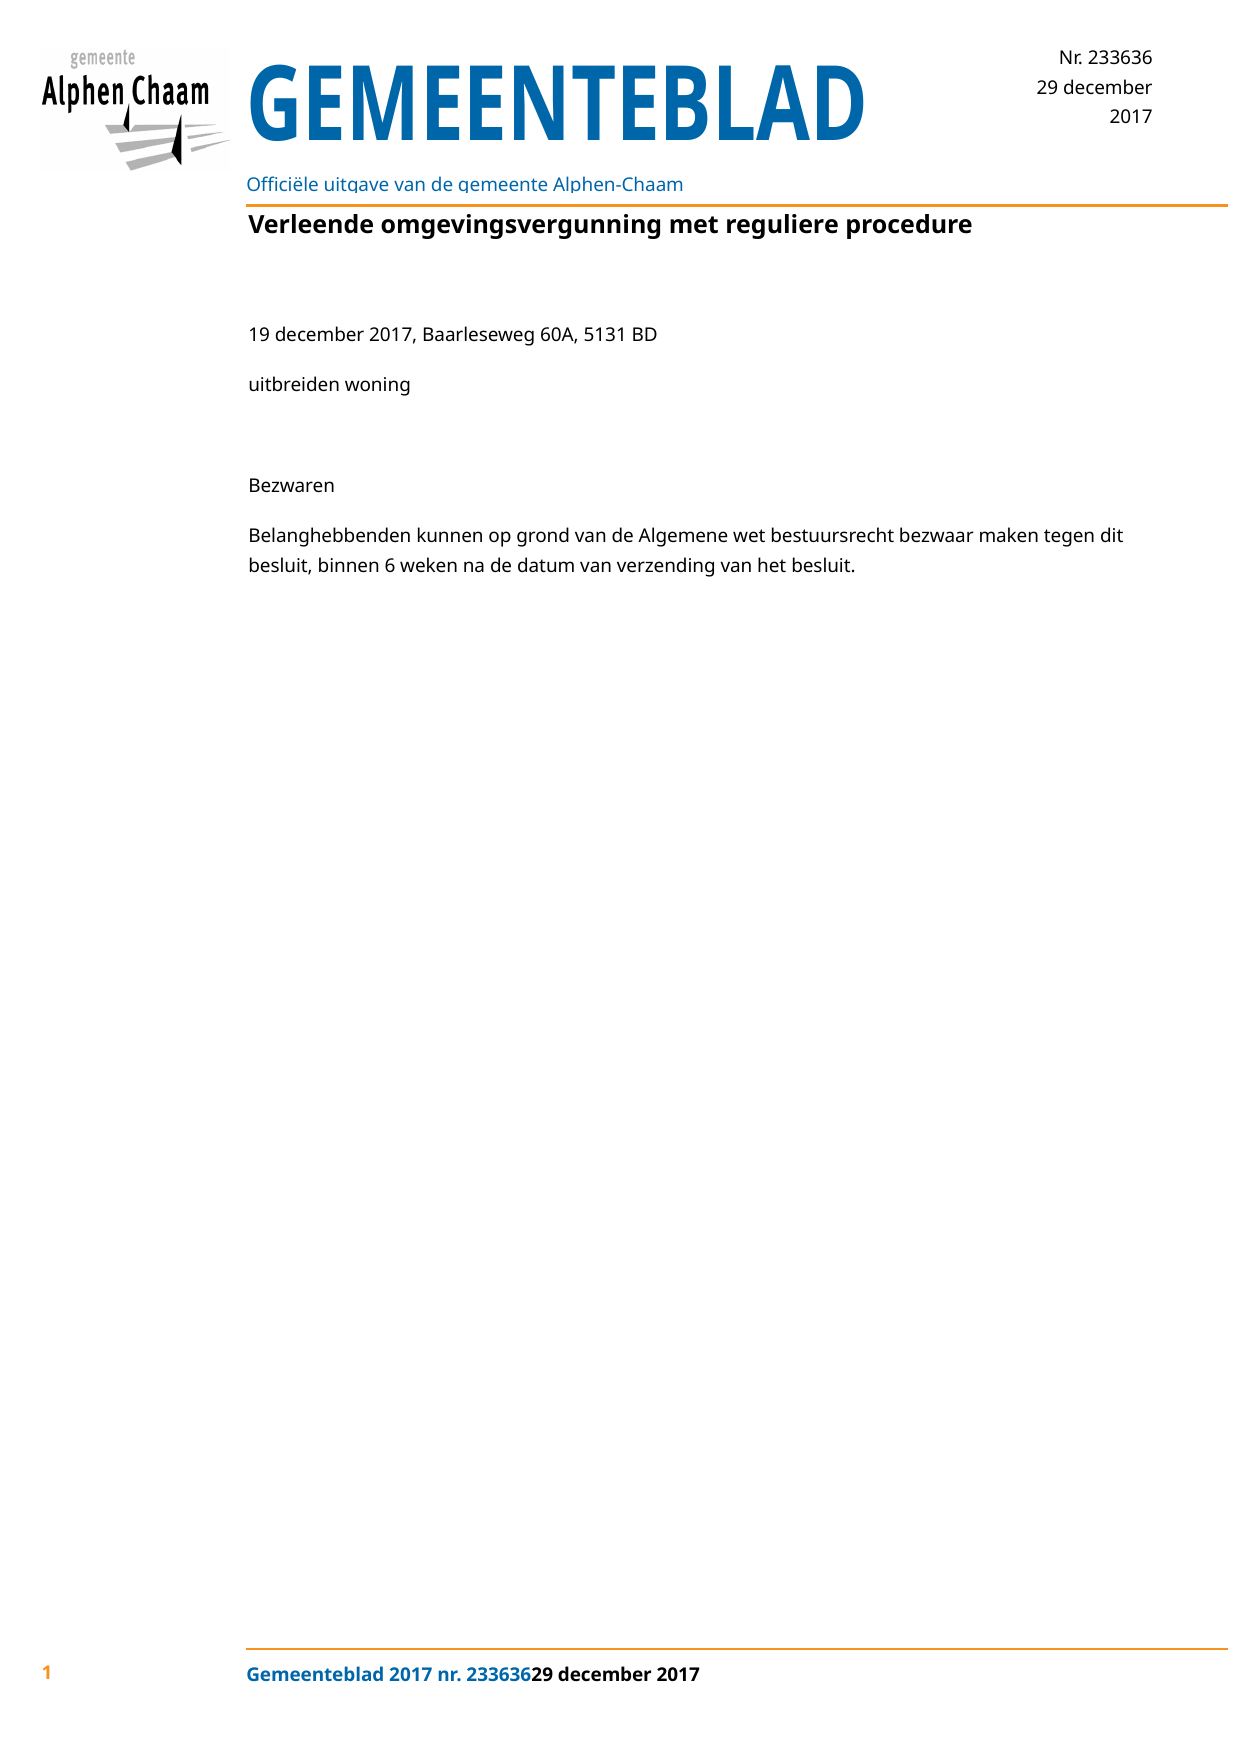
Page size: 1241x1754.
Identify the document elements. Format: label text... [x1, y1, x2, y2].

picture [41, 47, 231, 172]
text Verleende omgevingsvergunning met reguliere procedure [248, 207, 1152, 241]
text Bezwaren [248, 472, 1152, 498]
text Belanghebbenden kunnen op grond van de Algemene wet bestuursrecht bezwaar maken tegen dit besluit, binnen 6 weken na de datum van verzending van het besluit. [248, 522, 1152, 578]
text uitbreiden woning [248, 371, 1152, 397]
text 19 december 2017, Baarleseweg 60A, 5131 BD [248, 321, 1152, 346]
